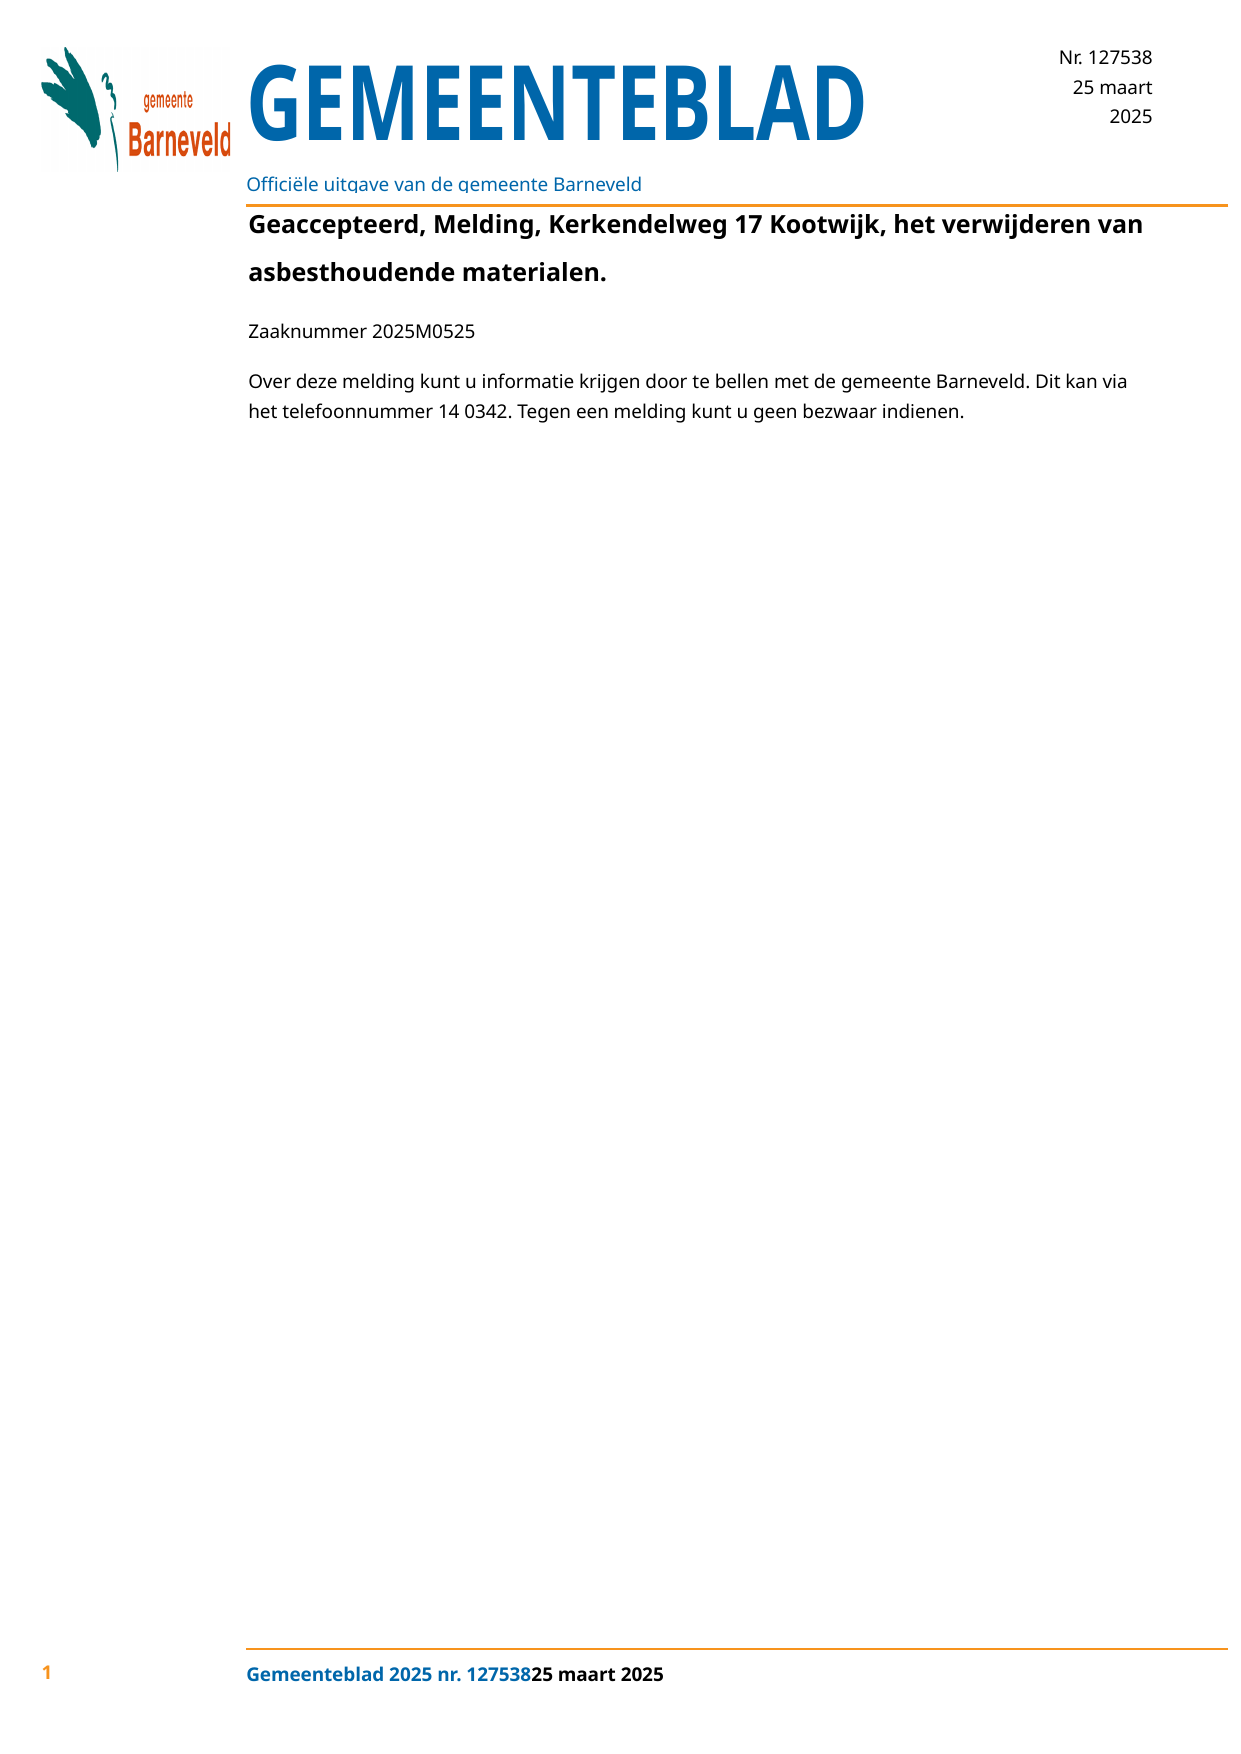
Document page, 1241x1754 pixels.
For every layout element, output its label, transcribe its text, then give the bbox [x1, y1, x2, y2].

picture [41, 47, 231, 172]
text Zaaknummer 2025M0525 [248, 318, 1152, 344]
text Over deze melding kunt u informatie krijgen door te bellen met de gemeente Barneveld. Dit kan via het telefoonnummer 14 0342. Tegen een melding kunt u geen bezwaar indienen. [248, 368, 1152, 424]
text Geaccepteerd, Melding, Kerkendelweg 17 Kootwijk, het verwijderen van asbesthoudende materialen. [248, 207, 1152, 288]
